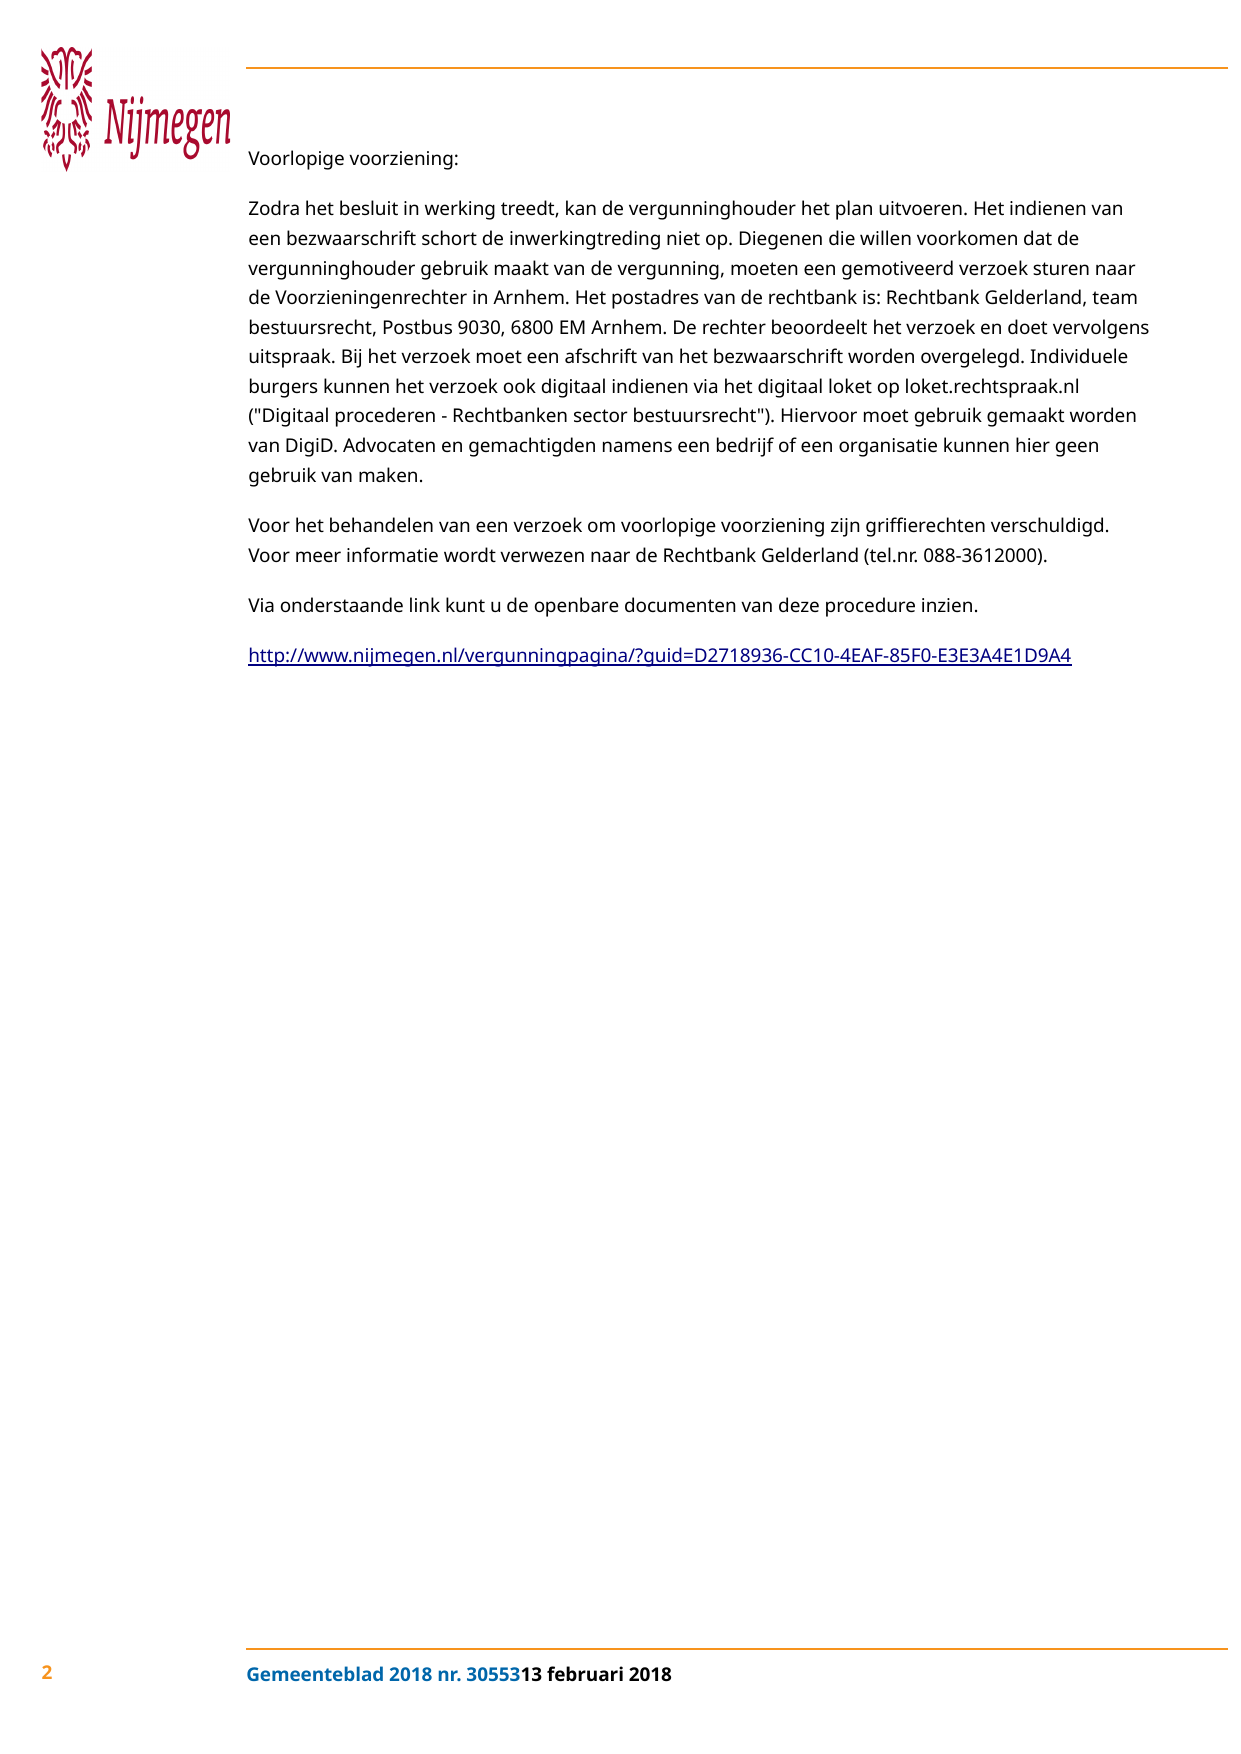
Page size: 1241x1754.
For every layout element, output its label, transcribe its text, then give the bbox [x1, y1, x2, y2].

text Voor het behandelen van een verzoek om voorlopige voorziening zijn griffierechten verschuldigd. Voor meer informatie wordt verwezen naar de Rechtbank Gelderland (tel.nr. 088-3612000). [248, 512, 1152, 568]
picture [41, 47, 231, 172]
text Voorlopige voorziening: [248, 145, 1152, 171]
text Zodra het besluit in werking treedt, kan de vergunninghouder het plan uitvoeren. Het indienen van een bezwaarschrift schort de inwerkingtreding niet op. Diegenen die willen voorkomen dat de vergunninghouder gebruik maakt van de vergunning, moeten een gemotiveerd verzoek sturen naar de Voorzieningenrechter in Arnhem. Het postadres van de rechtbank is: Rechtbank Gelderland, team bestuursrecht, Postbus 9030, 6800 EM Arnhem. De rechter beoordeelt het verzoek en doet vervolgens uitspraak. Bij het verzoek moet een afschrift van het bezwaarschrift worden overgelegd. Individuele burgers kunnen het verzoek ook digitaal indienen via het digitaal loket op loket.rechtspraak.nl ("Digitaal procederen - Rechtbanken sector bestuursrecht"). Hiervoor moet gebruik gemaakt worden van DigiD. Advocaten en gemachtigden namens een bedrijf of een organisatie kunnen hier geen gebruik van maken. [248, 196, 1152, 488]
text http://www.nijmegen.nl/vergunningpagina/?guid=D2718936-CC10-4EAF-85F0-E3E3A4E1D9A4 [248, 643, 1152, 668]
text Via onderstaande link kunt u de openbare documenten van deze procedure inzien. [248, 592, 1152, 618]
